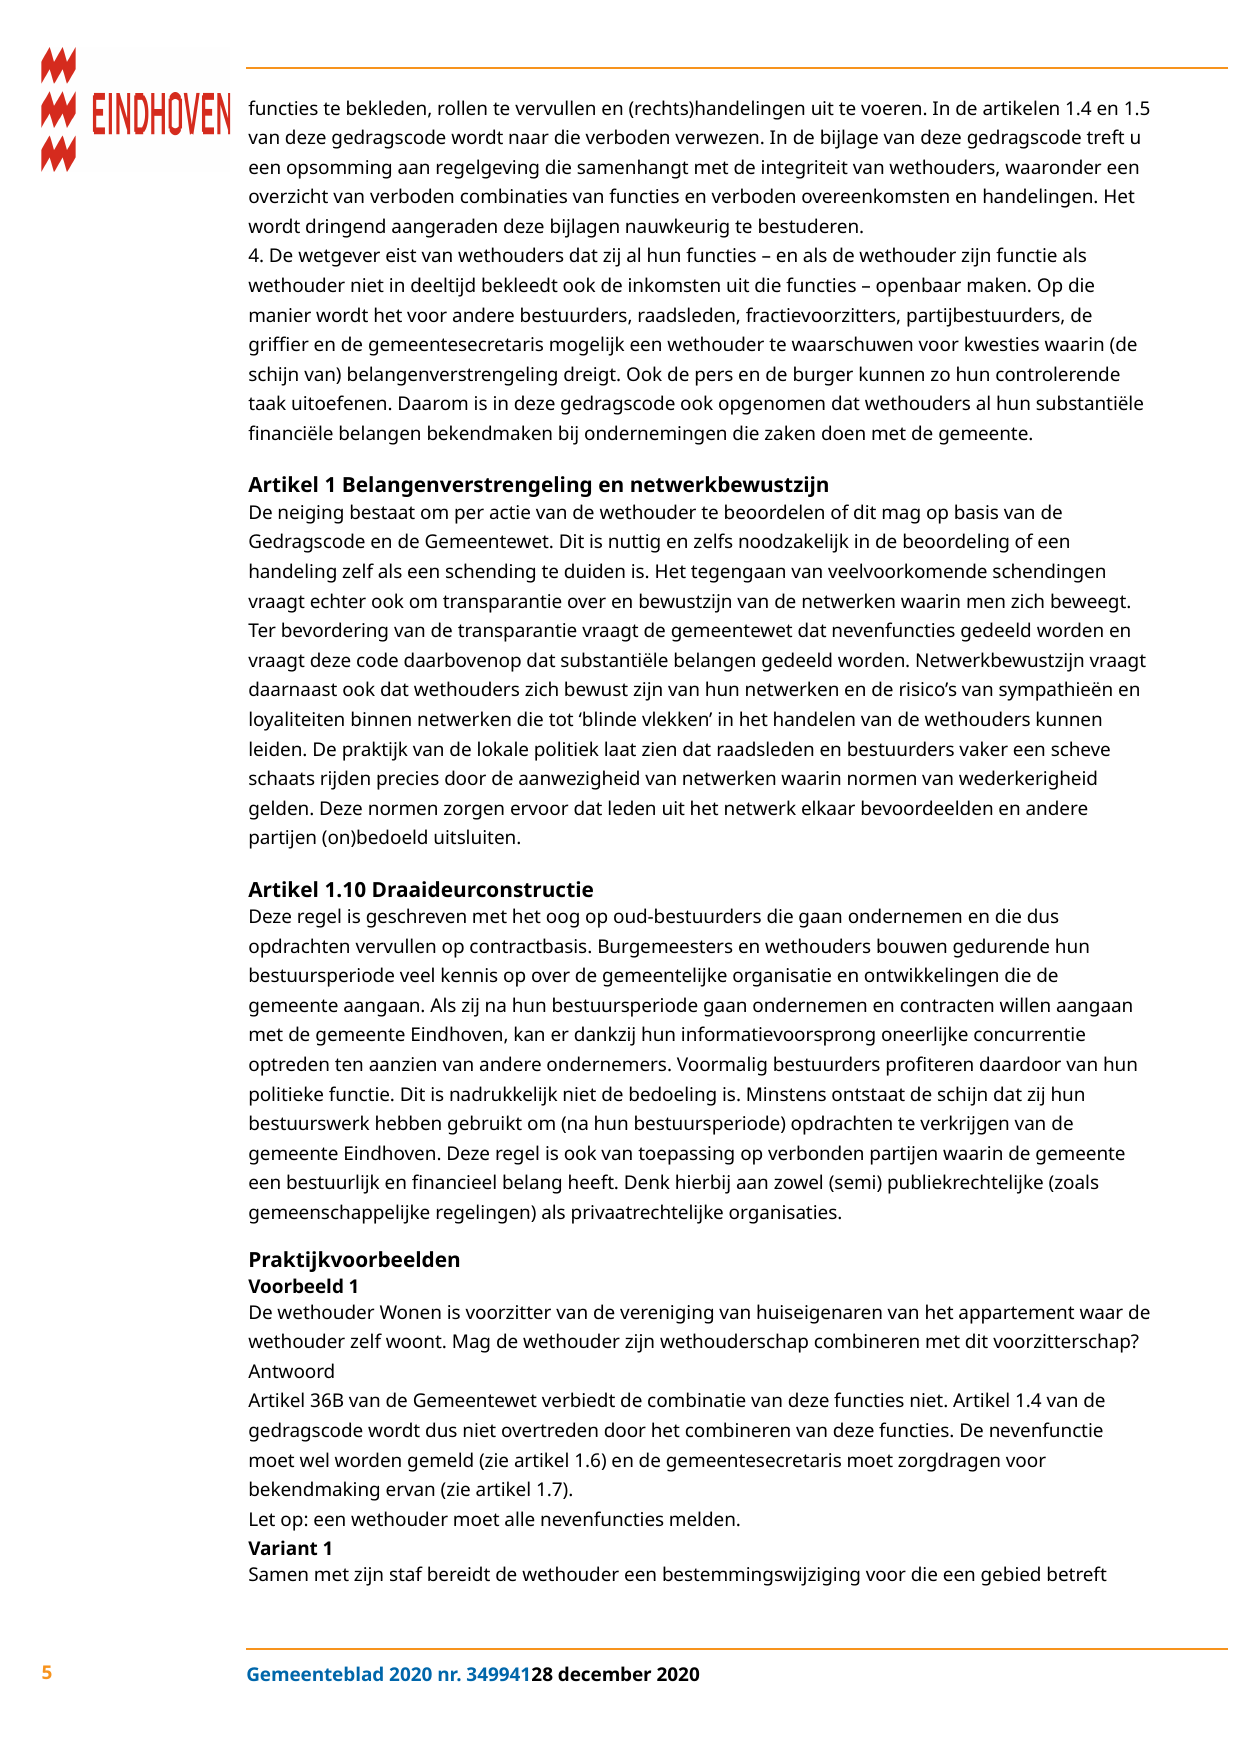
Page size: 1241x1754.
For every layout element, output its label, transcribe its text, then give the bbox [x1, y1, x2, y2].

text Artikel 1.10 Draaideurconstructie [248, 875, 1152, 903]
text Deze regel is geschreven met het oog op oud-bestuurders die gaan ondernemen en die dus opdrachten vervullen op contractbasis. Burgemeesters en wethouders bouwen gedurende hun bestuursperiode veel kennis op over de gemeentelijke organisatie en ontwikkelingen die de gemeente aangaan. Als zij na hun bestuursperiode gaan ondernemen en contracten willen aangaan met de gemeente Eindhoven, kan er dankzij hun informatievoorsprong oneerlijke concurrentie optreden ten aanzien van andere ondernemers. Voormalig bestuurders profiteren daardoor van hun politieke functie. Dit is nadrukkelijk niet de bedoeling is. Minstens ontstaat de schijn dat zij hun bestuurswerk hebben gebruikt om (na hun bestuursperiode) opdrachten te verkrijgen van de gemeente Eindhoven. Deze regel is ook van toepassing op verbonden partijen waarin de gemeente een bestuurlijk en financieel belang heeft. Denk hierbij aan zowel (semi) publiekrechtelijke (zoals gemeenschappelijke regelingen) als privaatrechtelijke organisaties. [248, 903, 1152, 1225]
text De wethouder Wonen is voorzitter van de vereniging van huiseigenaren van het appartement waar de wethouder zelf woont. Mag de wethouder zijn wethouderschap combineren met dit voorzitterschap? Antwoord [248, 1299, 1152, 1384]
text Artikel 36B van de Gemeentewet verbiedt de combinatie van deze functies niet. Artikel 1.4 van de gedragscode wordt dus niet overtreden door het combineren van deze functies. De nevenfunctie moet wel worden gemeld (zie artikel 1.6) en de gemeentesecretaris moet zorgdragen voor bekendmaking ervan (zie artikel 1.7). [248, 1388, 1152, 1502]
text Voorbeeld 1 [248, 1273, 1152, 1299]
text De neiging bestaat om per actie van de wethouder te beoordelen of dit mag op basis van de Gedragscode en de Gemeentewet. Dit is nuttig en zelfs noodzakelijk in de beoordeling of een handeling zelf als een schending te duiden is. Het tegengaan van veelvoorkomende schendingen vraagt echter ook om transparantie over en bewustzijn van de netwerken waarin men zich beweegt. Ter bevordering van de transparantie vraagt de gemeentewet dat nevenfuncties gedeeld worden en vraagt deze code daarbovenop dat substantiële belangen gedeeld worden. Netwerkbewustzijn vraagt daarnaast ook dat wethouders zich bewust zijn van hun netwerken en de risico’s van sympathieën en loyaliteiten binnen netwerken die tot ‘blinde vlekken’ in het handelen van de wethouders kunnen leiden. De praktijk van de lokale politiek laat zien dat raadsleden en bestuurders vaker een scheve schaats rijden precies door de aanwezigheid van netwerken waarin normen van wederkerigheid gelden. Deze normen zorgen ervoor dat leden uit het netwerk elkaar bevoordeelden en andere partijen (on)bedoeld uitsluiten. [248, 499, 1152, 850]
text Praktijkvoorbeelden [248, 1245, 1152, 1273]
text Variant 1 [248, 1536, 1152, 1561]
text 4. De wetgever eist van wethouders dat zij al hun functies – en als de wethouder zijn functie als wethouder niet in deeltijd bekleedt ook de inkomsten uit die functies – openbaar maken. Op die manier wordt het voor andere bestuurders, raadsleden, fractievoorzitters, partijbestuurders, de griffier en de gemeentesecretaris mogelijk een wethouder te waarschuwen voor kwesties waarin (de schijn van) belangenverstrengeling dreigt. Ook de pers en de burger kunnen zo hun controlerende taak uitoefenen. Daarom is in deze gedragscode ook opgenomen dat wethouders al hun substantiële financiële belangen bekendmaken bij ondernemingen die zaken doen met de gemeente. [248, 243, 1152, 446]
text functies te bekleden, rollen te vervullen en (rechts)handelingen uit te voeren. In de artikelen 1.4 en 1.5 van deze gedragscode wordt naar die verboden verwezen. In de bijlage van deze gedragscode treft u een opsomming aan regelgeving die samenhangt met de integriteit van wethouders, waaronder een overzicht van verboden combinaties van functies en verboden overeenkomsten en handelingen. Het wordt dringend aangeraden deze bijlagen nauwkeurig te bestuderen. [248, 95, 1152, 239]
picture [41, 47, 231, 172]
text Samen met zijn staf bereidt de wethouder een bestemmingswijziging voor die een gebied betreft [248, 1561, 1152, 1587]
text Let op: een wethouder moet alle nevenfuncties melden. [248, 1506, 1152, 1532]
text Artikel 1 Belangenverstrengeling en netwerkbewustzijn [248, 471, 1152, 499]
